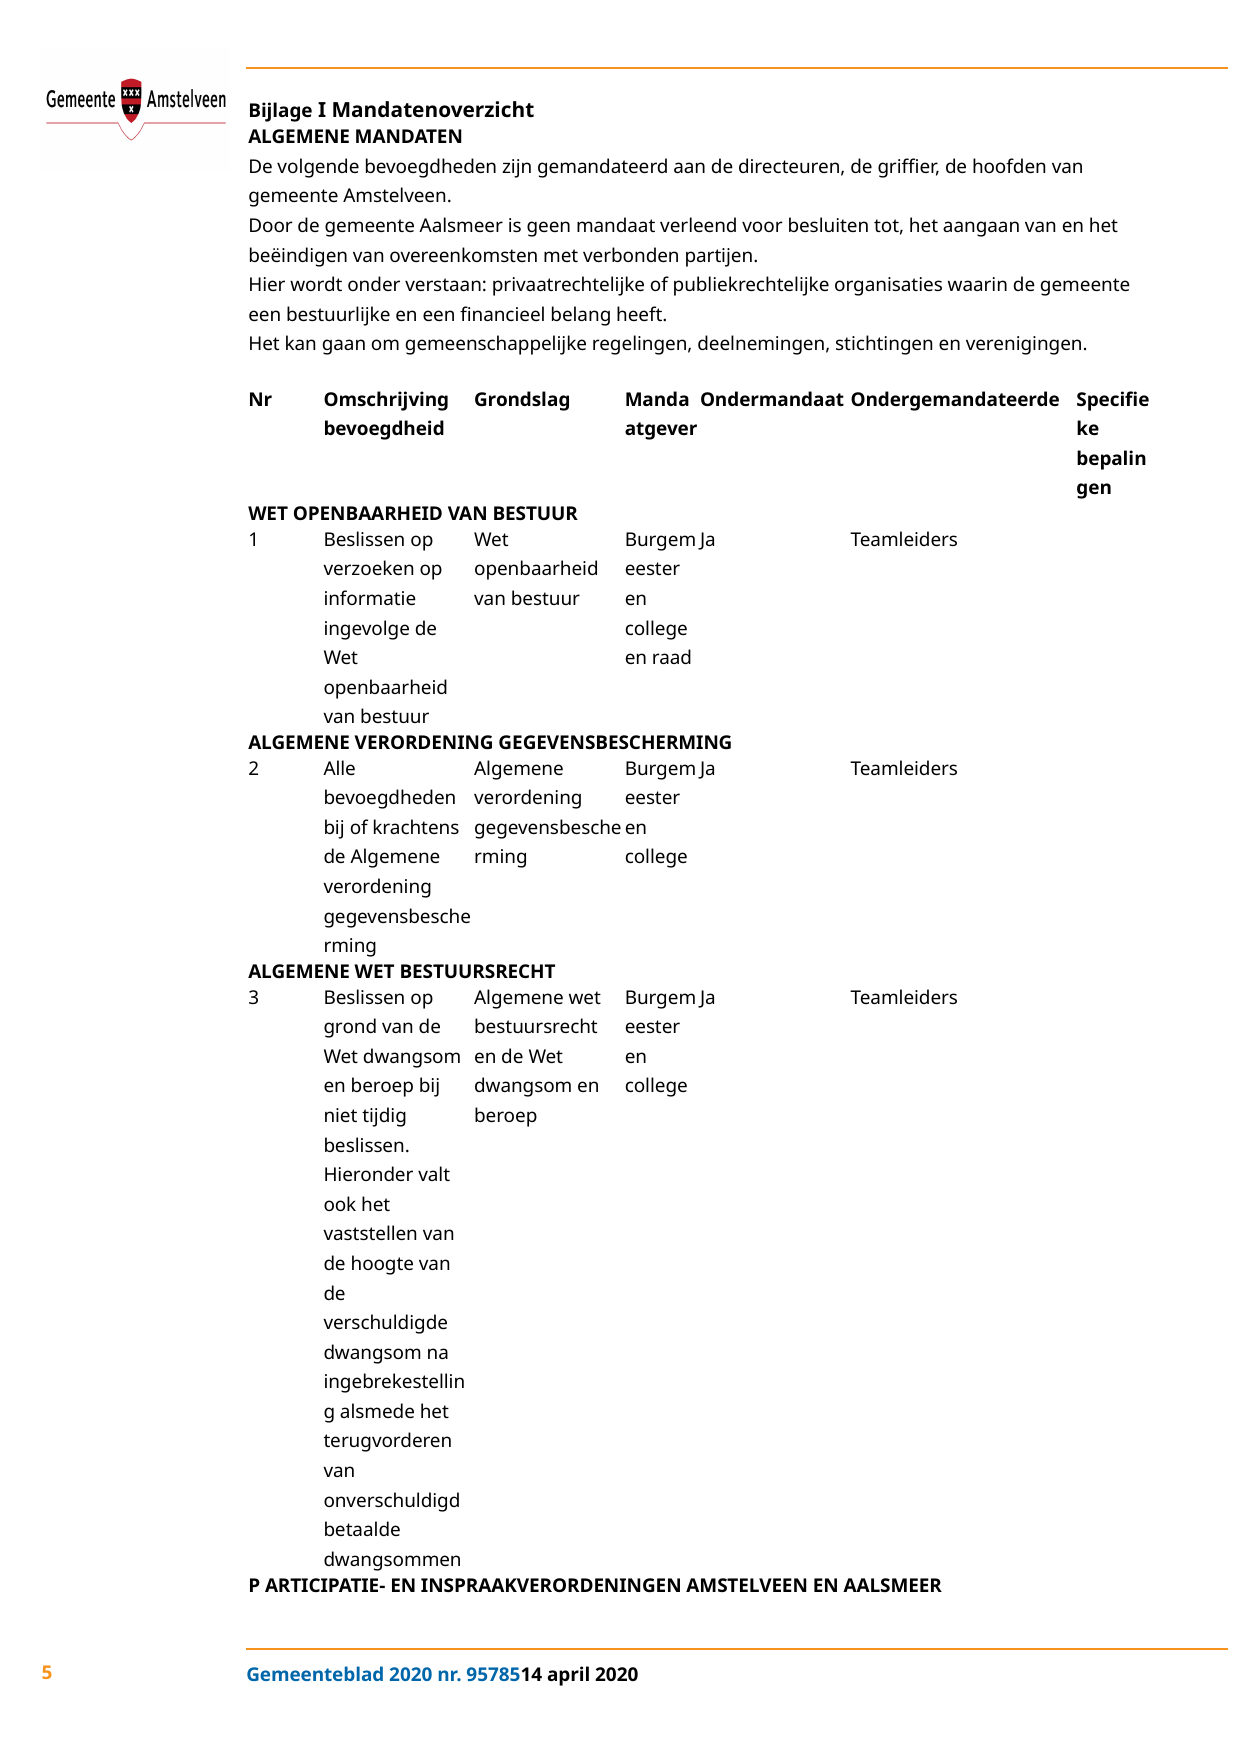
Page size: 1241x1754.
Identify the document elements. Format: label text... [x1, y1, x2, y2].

table_cell Omschrijving bevoegdheid [323, 386, 474, 500]
table_cell Ja [700, 526, 850, 729]
table_cell Ondermandaat [700, 386, 850, 500]
table_cell 2 [248, 755, 323, 958]
picture [41, 47, 231, 172]
table_cell Ja [700, 984, 850, 1572]
table_header ALGEMENE MANDATEN De volgende bevoegdheden zijn gemandateerd aan de directeuren, de griffier, de hoofden van gemeente Amstelveen. Door de gemeente Aalsmeer is geen mandaat verleend voor besluiten tot, het aangaan van en het beëindigen van overeenkomsten met verbonden partijen. Hier wordt onder verstaan: privaatrechtelijke of publiekrechtelijke organisaties waarin de gemeente een bestuurlijke en een financieel belang heeft. Het kan gaan om gemeenschappelijke regelingen, deelnemingen, stichtingen en verenigingen. [248, 124, 1152, 386]
table_cell Burgemeester en college [625, 984, 700, 1572]
table_cell Wet openbaarheid van bestuur [474, 526, 624, 729]
table_cell Teamleiders [850, 526, 1076, 729]
table_cell Algemene verordening gegevensbescherming [474, 755, 624, 958]
table_cell Mandaatgever [625, 386, 700, 500]
table_cell Alle bevoegdheden bij of krachtens de Algemene verordening gegevensbescherming [323, 755, 474, 958]
table_cell Specifieke bepalingen [1076, 386, 1152, 500]
table_cell Teamleiders [850, 984, 1076, 1572]
table_cell Burgemeester en college en raad [625, 526, 700, 729]
table_cell Ja [700, 755, 850, 958]
table_cell Beslissen op grond van de Wet dwangsom en beroep bij niet tijdig beslissen. Hieronder valt ook het vaststellen van de hoogte van de verschuldigde dwangsom na ingebrekestelling alsmede het terugvorderen van onverschuldigd betaalde dwangsommen [323, 984, 474, 1572]
table_cell Ondergemandateerde [850, 386, 1076, 500]
table_cell Beslissen op verzoeken op informatie ingevolge de Wet openbaarheid van bestuur [323, 526, 474, 729]
table_cell Algemene wet bestuursrecht en de Wet dwangsom en beroep [474, 984, 624, 1572]
table_cell Teamleiders [850, 755, 1076, 958]
table_cell ALGEMENE VERORDENING GEGEVENSBESCHERMING [248, 729, 1152, 755]
table_cell 1 [248, 526, 323, 729]
text Bijlage I Mandatenoverzicht [248, 95, 1152, 123]
table_cell [1076, 526, 1152, 729]
table_cell P ARTICIPATIE- EN INSPRAAKVERORDENINGEN AMSTELVEEN EN AALSMEER [248, 1572, 1152, 1597]
table_cell 3 [248, 984, 323, 1572]
table_cell [1076, 755, 1152, 958]
table_cell [1076, 984, 1152, 1572]
table_cell Nr [248, 386, 323, 500]
table_cell Burgemeester en college [625, 755, 700, 958]
table_cell Grondslag [474, 386, 624, 500]
table_cell WET OPENBAARHEID VAN BESTUUR [248, 500, 1152, 526]
table_cell ALGEMENE WET BESTUURSRECHT [248, 958, 1152, 984]
